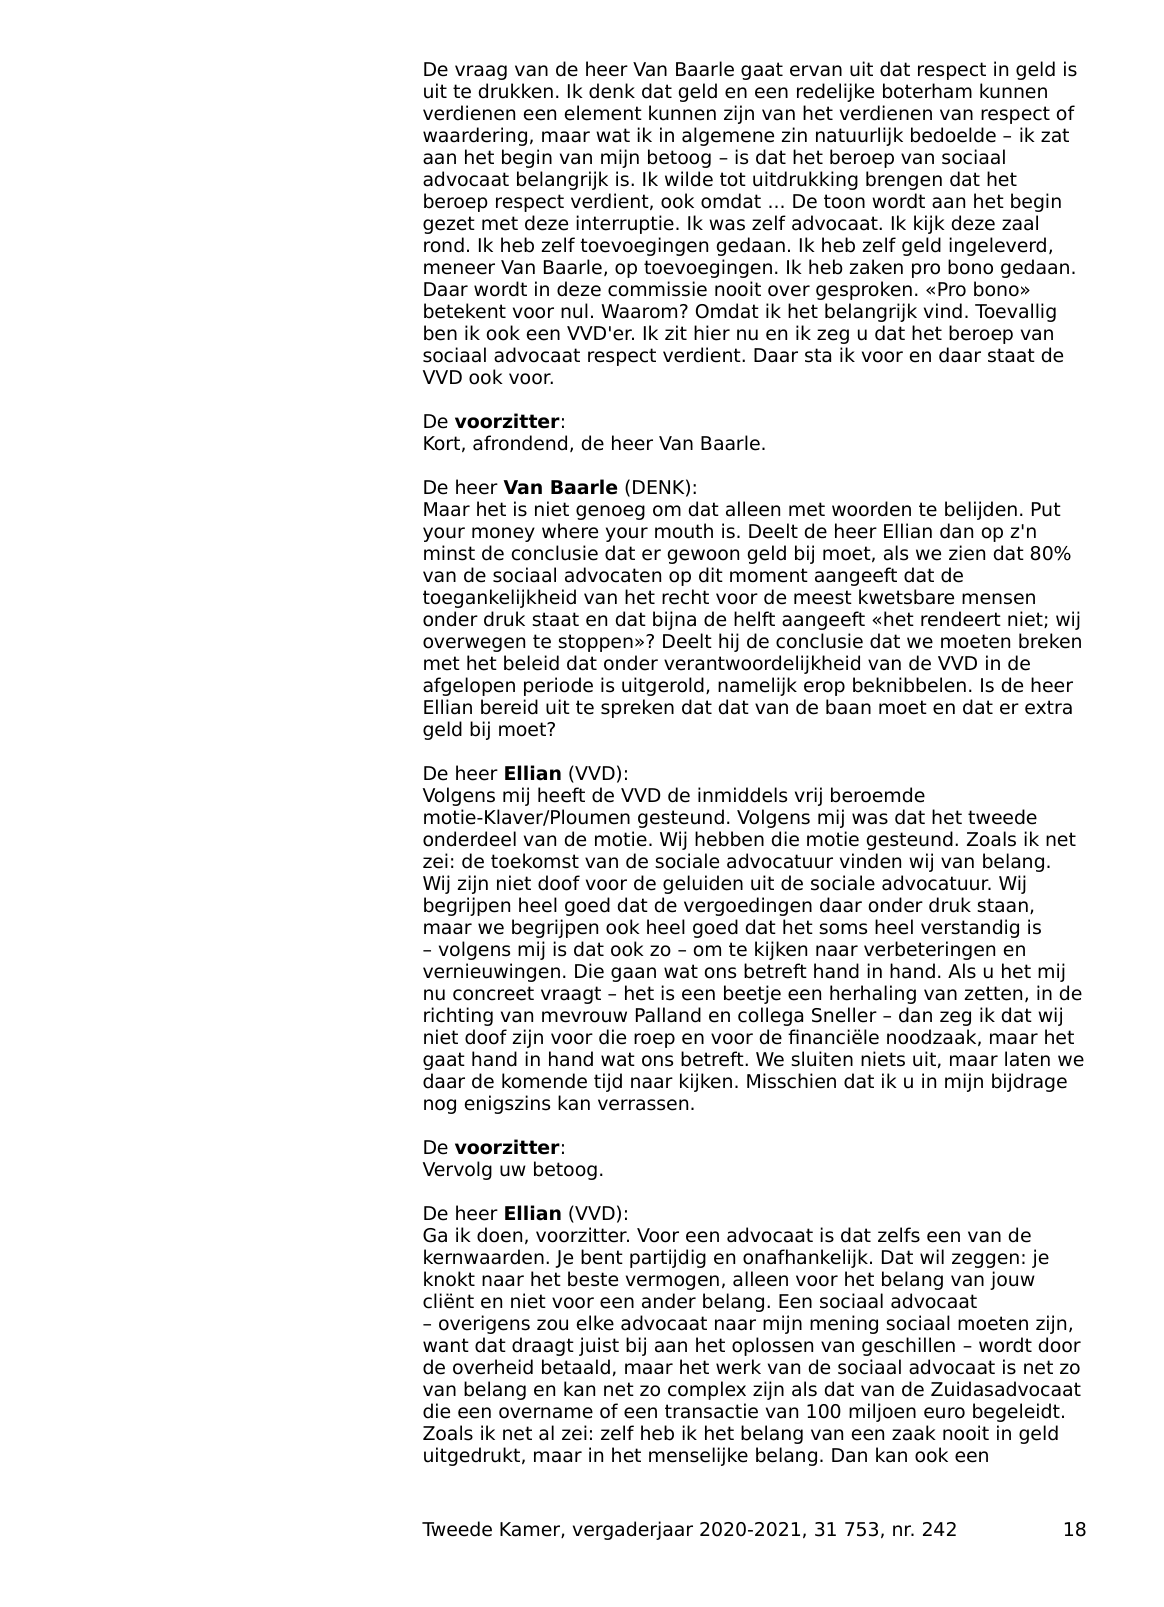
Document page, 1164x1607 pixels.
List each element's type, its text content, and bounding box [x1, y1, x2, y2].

text De heer Van Baarle (DENK): [422, 477, 1087, 499]
text De heer Ellian (VVD): [422, 1203, 1087, 1225]
text Ga ik doen, voorzitter. Voor een advocaat is dat zelfs een van de kernwaarden. Je bent partijdig en onafhankelijk. Dat wil zeggen: je knokt naar het beste vermogen, alleen voor het belang van jouw cliënt en niet voor een ander belang. Een sociaal advocaat – overigens zou elke advocaat naar mijn mening sociaal moeten zijn, want dat draagt juist bij aan het oplossen van geschillen – wordt door de overheid betaald, maar het werk van de sociaal advocaat is net zo van belang en kan net zo complex zijn als dat van de Zuidasadvocaat die een overname of een transactie van 100 miljoen euro begeleidt. Zoals ik net al zei: zelf heb ik het belang van een zaak nooit in geld uitgedrukt, maar in het menselijke belang. Dan kan ook een [422, 1225, 1087, 1467]
text Volgens mij heeft de VVD de inmiddels vrij beroemde motie-Klaver/Ploumen gesteund. Volgens mij was dat het tweede onderdeel van de motie. Wij hebben die motie gesteund. Zoals ik net zei: de toekomst van de sociale advocatuur vinden wij van belang. Wij zijn niet doof voor de geluiden uit de sociale advocatuur. Wij begrijpen heel goed dat de vergoedingen daar onder druk staan, maar we begrijpen ook heel goed dat het soms heel verstandig is – volgens mij is dat ook zo – om te kijken naar verbeteringen en vernieuwingen. Die gaan wat ons betreft hand in hand. Als u het mij nu concreet vraagt – het is een beetje een herhaling van zetten, in de richting van mevrouw Palland en collega Sneller – dan zeg ik dat wij niet doof zijn voor die roep en voor de financiële noodzaak, maar het gaat hand in hand wat ons betreft. We sluiten niets uit, maar laten we daar de komende tijd naar kijken. Misschien dat ik u in mijn bijdrage nog enigszins kan verrassen. [422, 785, 1087, 1115]
text De heer Ellian (VVD): [422, 763, 1087, 785]
text Maar het is niet genoeg om dat alleen met woorden te belijden. Put your money where your mouth is. Deelt de heer Ellian dan op z'n minst de conclusie dat er gewoon geld bij moet, als we zien dat 80% van de sociaal advocaten op dit moment aangeeft dat de toegankelijkheid van het recht voor de meest kwetsbare mensen onder druk staat en dat bijna de helft aangeeft «het rendeert niet; wij overwegen te stoppen»? Deelt hij de conclusie dat we moeten breken met het beleid dat onder verantwoordelijkheid van de VVD in de afgelopen periode is uitgerold, namelijk erop beknibbelen. Is de heer Ellian bereid uit te spreken dat dat van de baan moet en dat er extra geld bij moet? [422, 499, 1087, 741]
text De voorzitter: [422, 411, 1087, 433]
text De vraag van de heer Van Baarle gaat ervan uit dat respect in geld is uit te drukken. Ik denk dat geld en een redelijke boterham kunnen verdienen een element kunnen zijn van het verdienen van respect of waardering, maar wat ik in algemene zin natuurlijk bedoelde – ik zat aan het begin van mijn betoog – is dat het beroep van sociaal advocaat belangrijk is. Ik wilde tot uitdrukking brengen dat het beroep respect verdient, ook omdat ... De toon wordt aan het begin gezet met deze interruptie. Ik was zelf advocaat. Ik kijk deze zaal rond. Ik heb zelf toevoegingen gedaan. Ik heb zelf geld ingeleverd, meneer Van Baarle, op toevoegingen. Ik heb zaken pro bono gedaan. Daar wordt in deze commissie nooit over gesproken. «Pro bono» betekent voor nul. Waarom? Omdat ik het belangrijk vind. Toevallig ben ik ook een VVD'er. Ik zit hier nu en ik zeg u dat het beroep van sociaal advocaat respect verdient. Daar sta ik voor en daar staat de VVD ook voor. [422, 59, 1087, 389]
text Kort, afrondend, de heer Van Baarle. [422, 433, 1087, 455]
text Vervolg uw betoog. [422, 1159, 1087, 1181]
text De voorzitter: [422, 1137, 1087, 1159]
